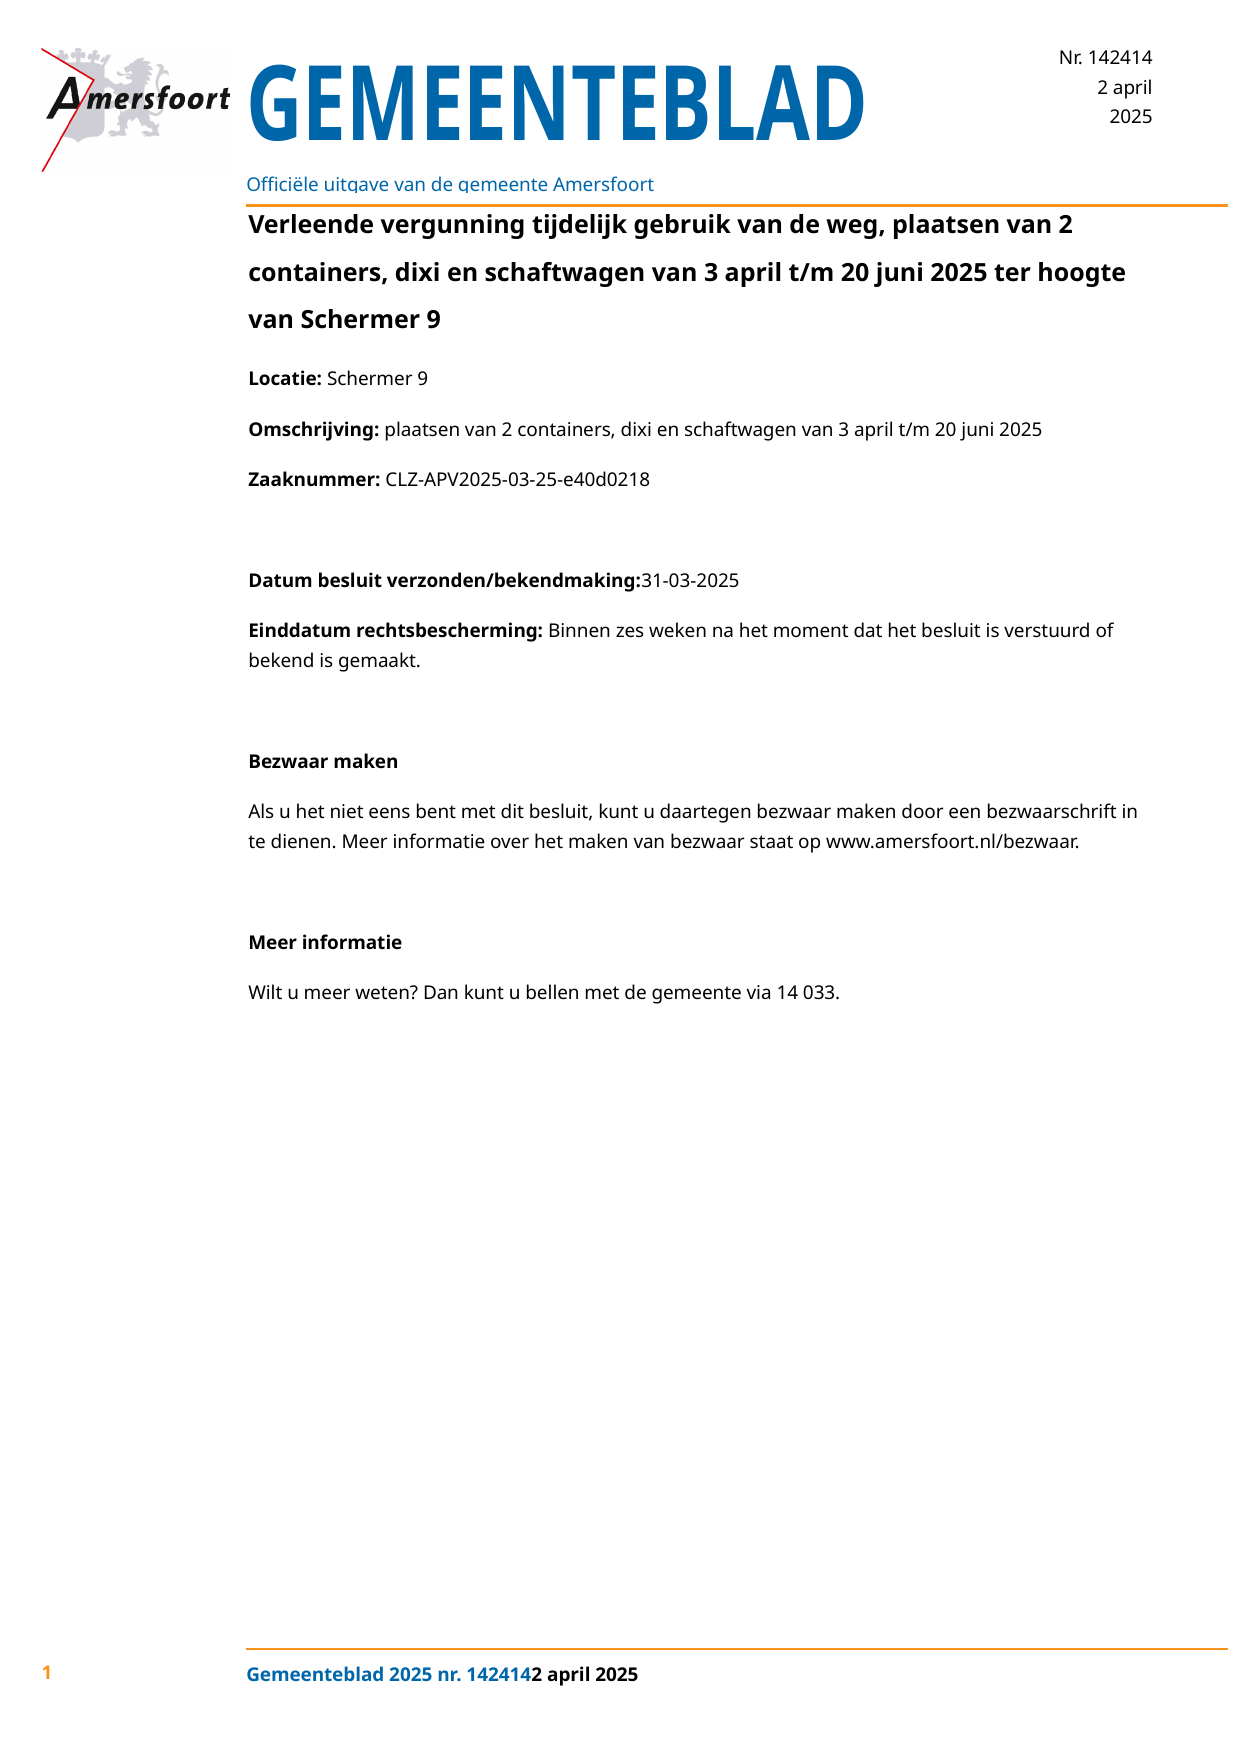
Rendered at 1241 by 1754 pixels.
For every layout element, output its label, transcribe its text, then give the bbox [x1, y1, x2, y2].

text Meer informatie [248, 929, 1152, 954]
text Wilt u meer weten? Dan kunt u bellen met de gemeente via 14 033. [248, 979, 1152, 1005]
picture [41, 47, 231, 172]
text Datum besluit verzonden/bekendmaking:31-03-2025 [248, 567, 1152, 593]
text Bezwaar maken [248, 748, 1152, 774]
text Verleende vergunning tijdelijk gebruik van de weg, plaatsen van 2 containers, dixi en schaftwagen van 3 april t/m 20 juni 2025 ter hoogte van Schermer 9 [248, 207, 1152, 336]
text Einddatum rechtsbescherming: Binnen zes weken na het moment dat het besluit is verstuurd of bekend is gemaakt. [248, 618, 1152, 673]
text Zaaknummer: CLZ-APV2025-03-25-e40d0218 [248, 466, 1152, 492]
text Locatie: Schermer 9 [248, 366, 1152, 391]
text Omschrijving: plaatsen van 2 containers, dixi en schaftwagen van 3 april t/m 20 juni 2025 [248, 416, 1152, 442]
text Als u het niet eens bent met dit besluit, kunt u daartegen bezwaar maken door een bezwaarschrift in te dienen. Meer informatie over het maken van bezwaar staat op www.amersfoort.nl/bezwaar. [248, 798, 1152, 854]
